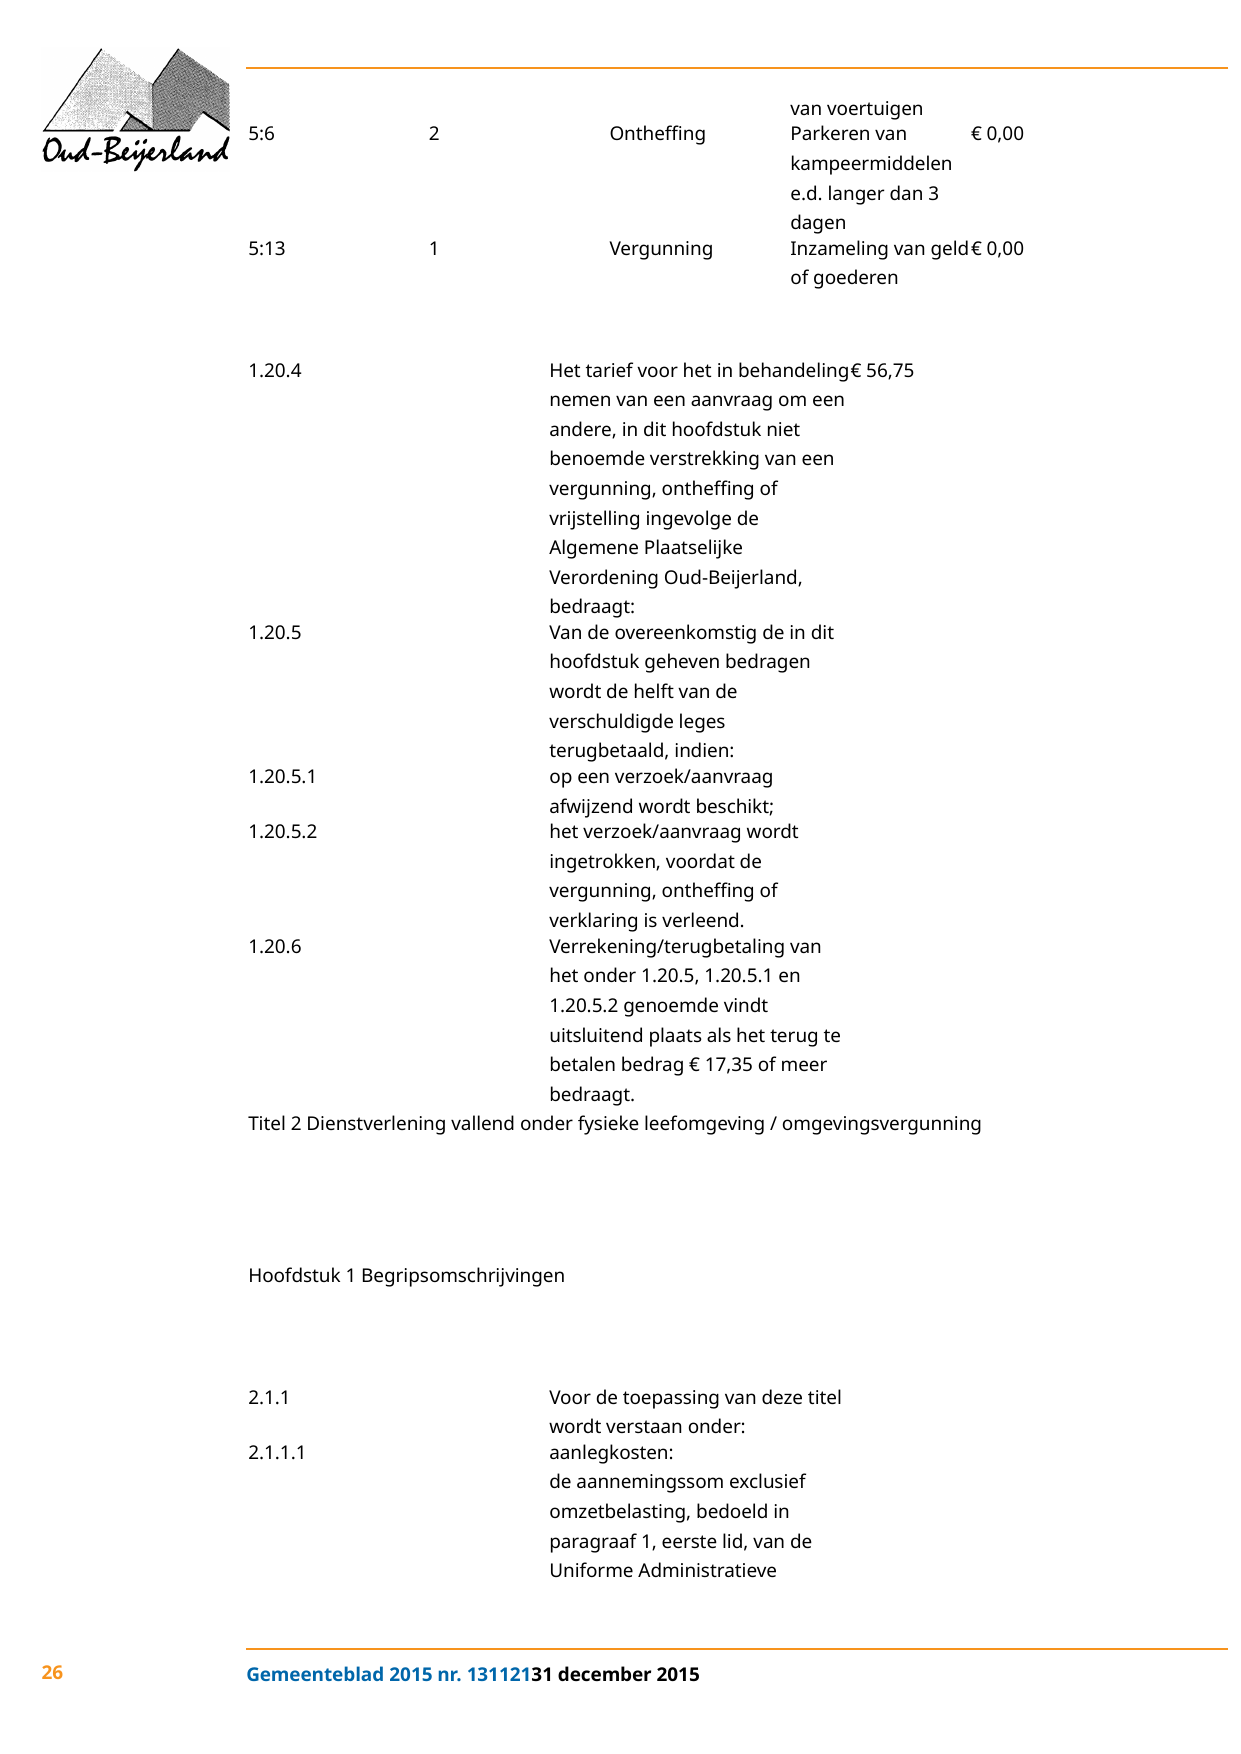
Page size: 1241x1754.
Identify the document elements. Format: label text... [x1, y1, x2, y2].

table_cell [850, 763, 1152, 818]
table_cell [850, 1440, 1152, 1469]
table_cell € 0,00 [971, 235, 1152, 290]
table_header Voor de toepassing van deze titel wordt verstaan onder: [549, 1384, 850, 1439]
table_cell [850, 1469, 1152, 1583]
table_cell Parkeren van kampeermiddelen e.d. langer dan 3 dagen [790, 121, 971, 235]
table_cell Inzameling van geld of goederen [790, 235, 971, 290]
table_cell 1.20.5.1 [248, 763, 549, 818]
table_cell het verzoek/aanvraag wordt ingetrokken, voordat de vergunning, ontheffing of verklaring is verleend. [549, 819, 850, 933]
table_cell 1.20.6 [248, 933, 549, 1107]
table_cell Verrekening/terugbetaling van het onder 1.20.5, 1.20.5.1 en 1.20.5.2 genoemde vindt uitsluitend plaats als het terug te betalen bedrag € 17,35 of meer bedraagt. [549, 933, 850, 1107]
table_cell [971, 95, 1152, 121]
table_cell aanlegkosten: [549, 1440, 850, 1469]
table_cell Van de overeenkomstig de in dit hoofdstuk geheven bedragen wordt de helft van de verschuldigde leges terugbetaald, indien: [549, 619, 850, 763]
table_cell 5:13 [248, 235, 429, 290]
text Hoofdstuk 1 Begripsomschrijvingen [248, 1262, 1152, 1287]
table_cell [429, 95, 609, 121]
table_cell de aannemingssom exclusief omzetbelasting, bedoeld in paragraaf 1, eerste lid, van de Uniforme Administratieve [549, 1469, 850, 1583]
table_header [850, 1384, 1152, 1439]
table_cell [248, 1469, 549, 1583]
table_cell van voertuigen [790, 95, 971, 121]
table_cell [609, 95, 790, 121]
table_cell op een verzoek/aanvraag afwijzend wordt beschikt; [549, 763, 850, 818]
table_cell € 0,00 [971, 121, 1152, 235]
table_header € 56,75 [850, 357, 1152, 619]
table_header 2.1.1 [248, 1384, 549, 1439]
table_cell 2 [429, 121, 609, 235]
table_cell 1.20.5.2 [248, 819, 549, 933]
table_cell 2.1.1.1 [248, 1440, 549, 1469]
text Titel 2 Dienstverlening vallend onder fysieke leefomgeving / omgevingsvergunning [248, 1110, 1152, 1136]
table_cell [248, 95, 429, 121]
table_cell 1 [429, 235, 609, 290]
table_cell 1.20.5 [248, 619, 549, 763]
table_cell Ontheffing [609, 121, 790, 235]
table_cell 5:6 [248, 121, 429, 235]
table_cell Vergunning [609, 235, 790, 290]
table_header 1.20.4 [248, 357, 549, 619]
table_header Het tarief voor het in behandeling nemen van een aanvraag om een andere, in dit hoofdstuk niet benoemde verstrekking van een vergunning, ontheffing of vrijstelling ingevolge de Algemene Plaatselijke Verordening Oud-Beijerland, bedraagt: [549, 357, 850, 619]
table_cell [850, 819, 1152, 933]
table_cell [850, 933, 1152, 1107]
picture [41, 47, 231, 172]
table_cell [850, 619, 1152, 763]
